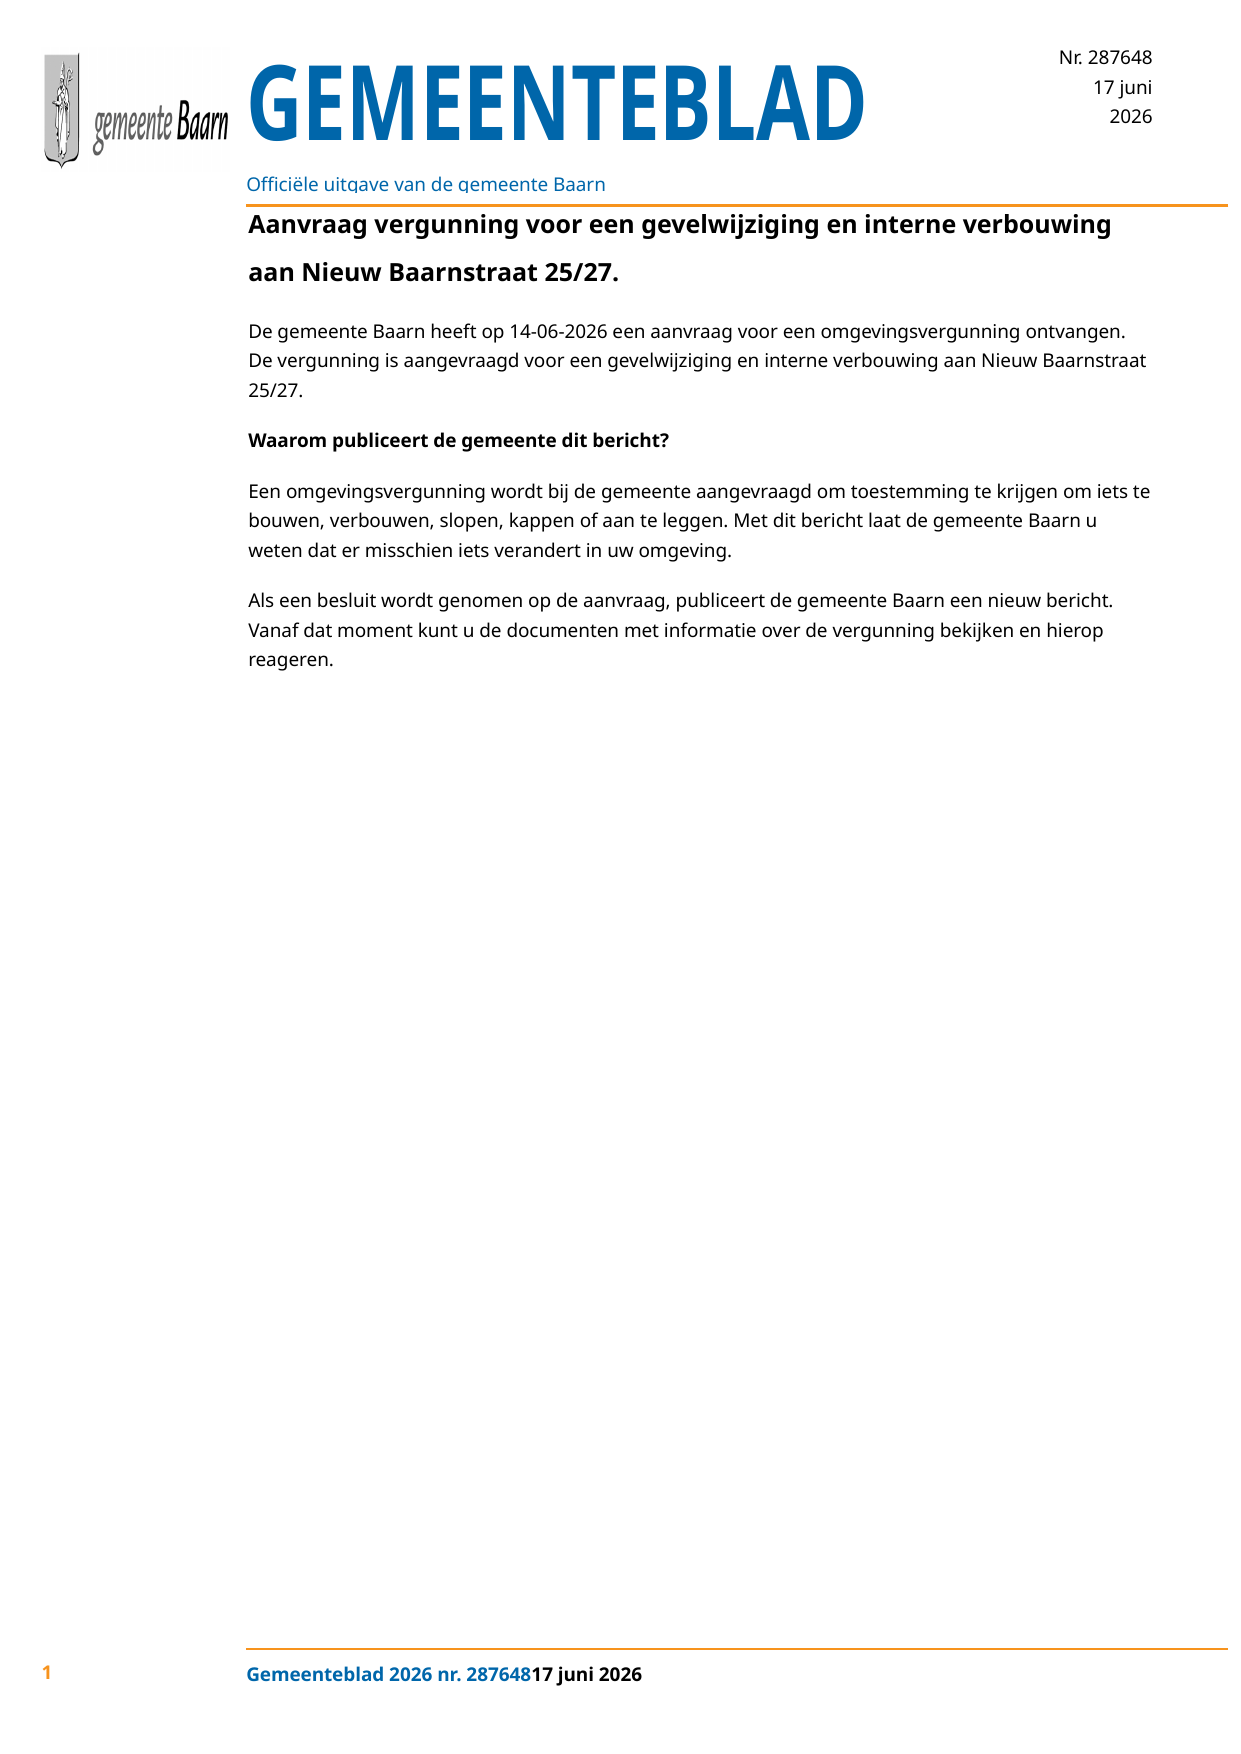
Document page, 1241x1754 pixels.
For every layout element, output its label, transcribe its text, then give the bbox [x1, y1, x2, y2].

text Waarom publiceert de gemeente dit bericht? [248, 427, 1152, 453]
text De gemeente Baarn heeft op 14-06-2026 een aanvraag voor een omgevingsvergunning ontvangen. De vergunning is aangevraagd voor een gevelwijziging en interne verbouwing aan Nieuw Baarnstraat 25/27. [248, 318, 1152, 403]
text Als een besluit wordt genomen op de aanvraag, publiceert de gemeente Baarn een nieuw bericht. Vanaf dat moment kunt u de documenten met informatie over de vergunning bekijken en hierop reageren. [248, 587, 1152, 672]
text Aanvraag vergunning voor een gevelwijziging en interne verbouwing aan Nieuw Baarnstraat 25/27. [248, 207, 1152, 288]
text Een omgevingsvergunning wordt bij de gemeente aangevraagd om toestemming te krijgen om iets te bouwen, verbouwen, slopen, kappen of aan te leggen. Met dit bericht laat de gemeente Baarn u weten dat er misschien iets verandert in uw omgeving. [248, 478, 1152, 563]
picture [41, 47, 231, 172]
